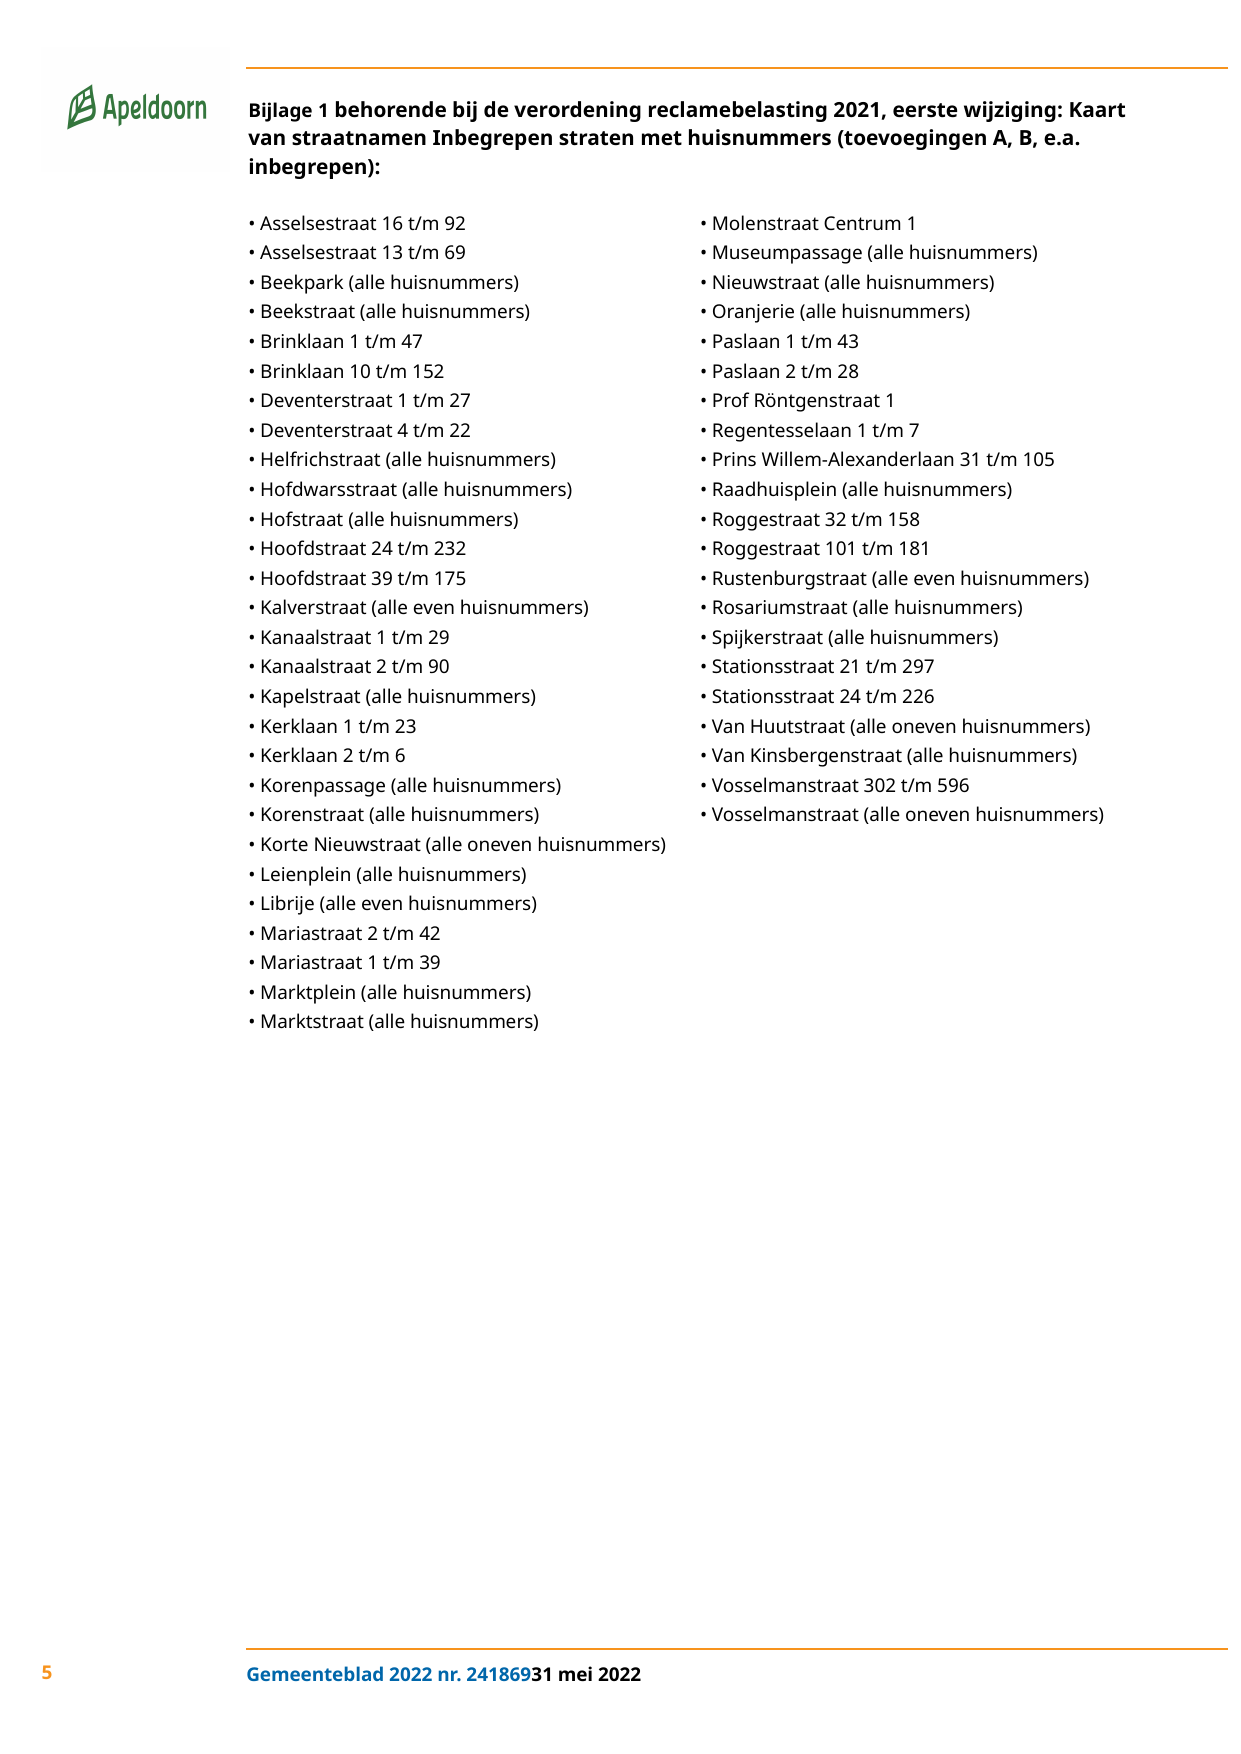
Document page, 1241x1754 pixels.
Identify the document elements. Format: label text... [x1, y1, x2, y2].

text Bijlage 1 behorende bij de verordening reclamebelasting 2021, eerste wijziging: Kaart van straatnamen Inbegrepen straten met huisnummers (toevoegingen A, B, e.a. inbegrepen): [248, 95, 1152, 180]
table_header • Molenstraat Centrum 1 • Museumpassage (alle huisnummers) • Nieuwstraat (alle huisnummers) • Oranjerie (alle huisnummers) • Paslaan 1 t/m 43 • Paslaan 2 t/m 28 • Prof Röntgenstraat 1 • Regentesselaan 1 t/m 7 • Prins Willem-Alexanderlaan 31 t/m 105 • Raadhuisplein (alle huisnummers) • Roggestraat 32 t/m 158 • Roggestraat 101 t/m 181 • Rustenburgstraat (alle even huisnummers) • Rosariumstraat (alle huisnummers) • Spijkerstraat (alle huisnummers) • Stationsstraat 21 t/m 297 • Stationsstraat 24 t/m 226 • Van Huutstraat (alle oneven huisnummers) • Van Kinsbergenstraat (alle huisnummers) • Vosselmanstraat 302 t/m 596 • Vosselmanstraat (alle oneven huisnummers) [700, 210, 1152, 1034]
table_header • Asselsestraat 16 t/m 92 • Asselsestraat 13 t/m 69 • Beekpark (alle huisnummers) • Beekstraat (alle huisnummers) • Brinklaan 1 t/m 47 • Brinklaan 10 t/m 152 • Deventerstraat 1 t/m 27 • Deventerstraat 4 t/m 22 • Helfrichstraat (alle huisnummers) • Hofdwarsstraat (alle huisnummers) • Hofstraat (alle huisnummers) • Hoofdstraat 24 t/m 232 • Hoofdstraat 39 t/m 175 • Kalverstraat (alle even huisnummers) • Kanaalstraat 1 t/m 29 • Kanaalstraat 2 t/m 90 • Kapelstraat (alle huisnummers) • Kerklaan 1 t/m 23 • Kerklaan 2 t/m 6 • Korenpassage (alle huisnummers) • Korenstraat (alle huisnummers) • Korte Nieuwstraat (alle oneven huisnummers) • Leienplein (alle huisnummers) • Librije (alle even huisnummers) • Mariastraat 2 t/m 42 • Mariastraat 1 t/m 39 • Marktplein (alle huisnummers) • Marktstraat (alle huisnummers) [248, 210, 700, 1034]
picture [41, 47, 231, 172]
